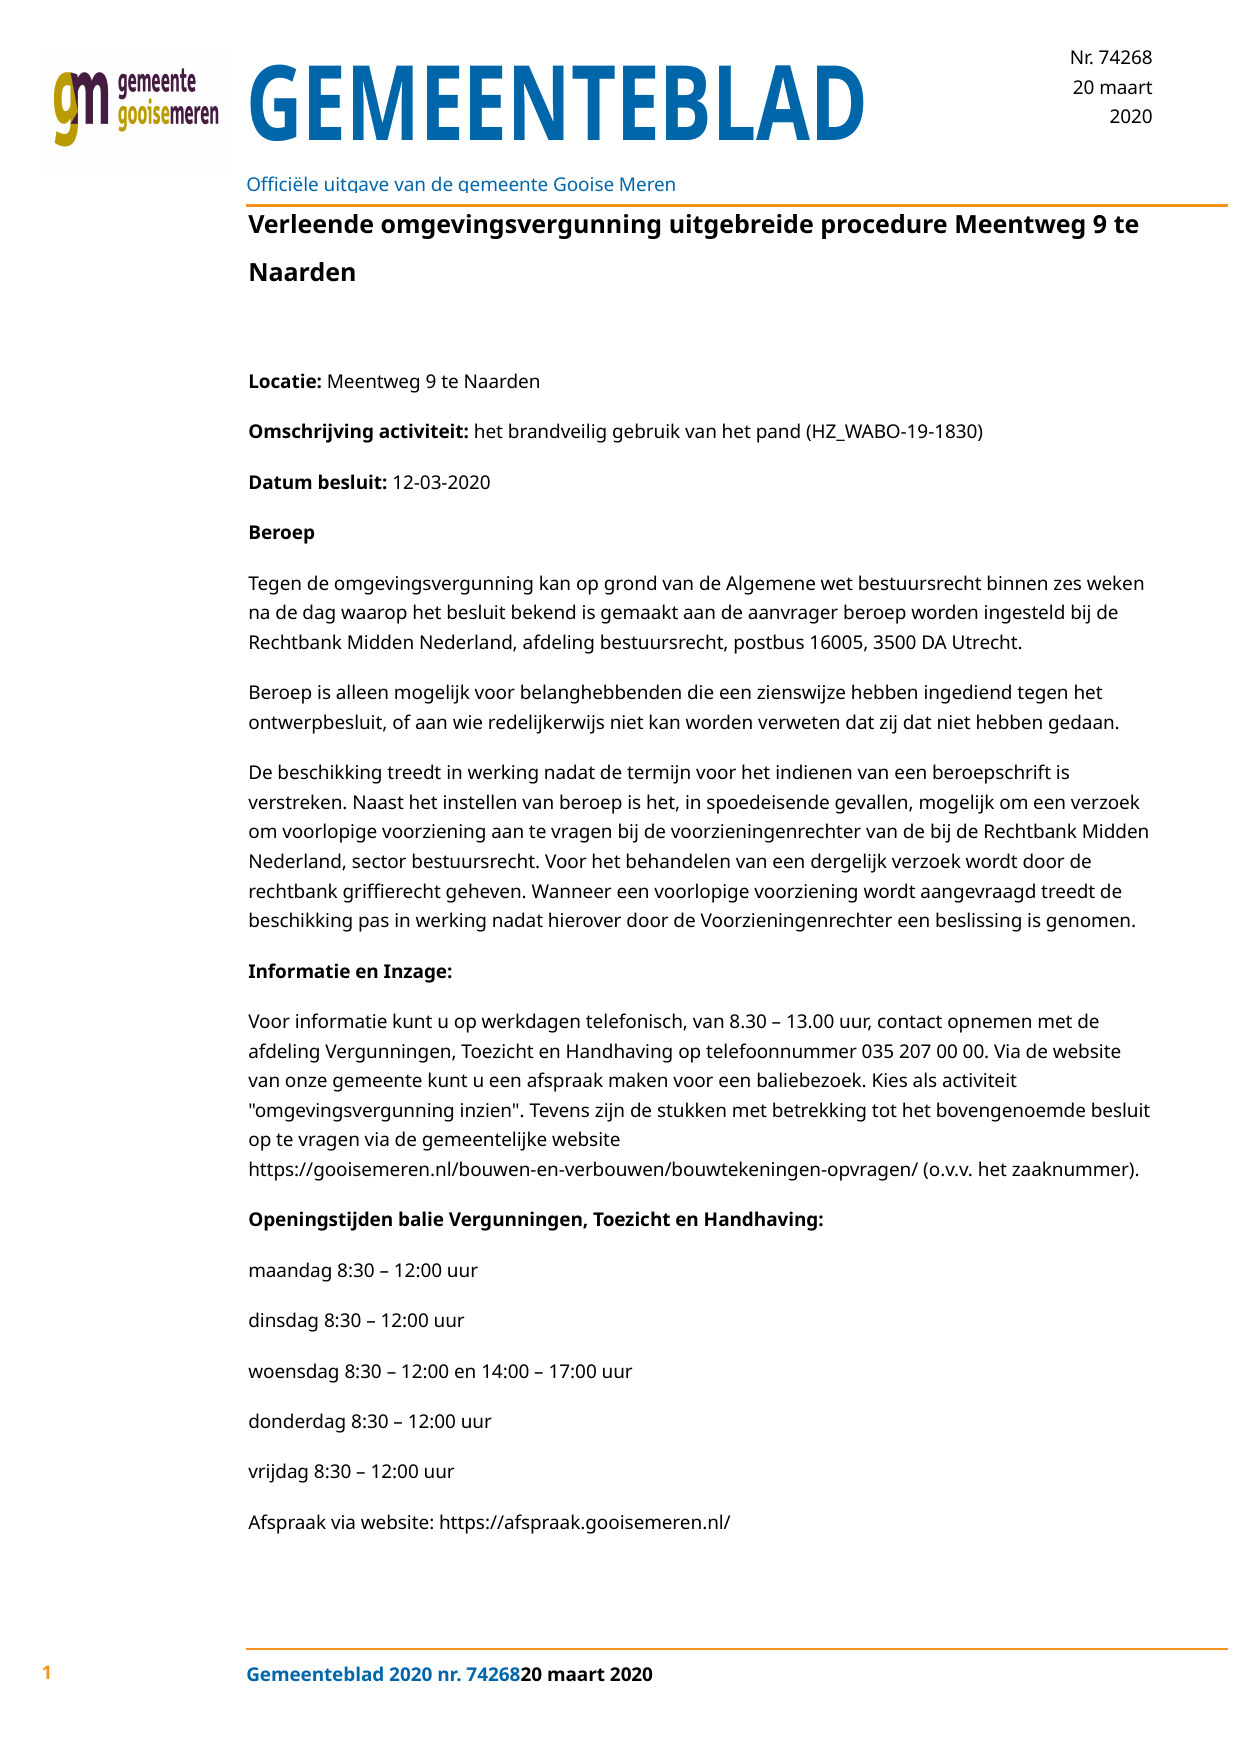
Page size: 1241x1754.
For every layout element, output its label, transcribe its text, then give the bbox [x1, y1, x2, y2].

text De beschikking treedt in werking nadat de termijn voor het indienen van een beroepschrift is verstreken. Naast het instellen van beroep is het, in spoedeisende gevallen, mogelijk om een verzoek om voorlopige voorziening aan te vragen bij de voorzieningenrechter van de bij de Rechtbank Midden Nederland, sector bestuursrecht. Voor het behandelen van een dergelijk verzoek wordt door de rechtbank griffierecht geheven. Wanneer een voorlopige voorziening wordt aangevraagd treedt de beschikking pas in werking nadat hierover door de Voorzieningenrechter een beslissing is genomen. [248, 759, 1152, 933]
text Locatie: Meentweg 9 te Naarden [248, 368, 1152, 394]
text donderdag 8:30 – 12:00 uur [248, 1408, 1152, 1434]
text woensdag 8:30 – 12:00 en 14:00 – 17:00 uur [248, 1358, 1152, 1384]
text maandag 8:30 – 12:00 uur [248, 1257, 1152, 1283]
text vrijdag 8:30 – 12:00 uur [248, 1459, 1152, 1484]
text Beroep [248, 519, 1152, 545]
text Omschrijving activiteit: het brandveilig gebruik van het pand (HZ_WABO-19-1830) [248, 419, 1152, 444]
text Openingstijden balie Vergunningen, Toezicht en Handhaving: [248, 1207, 1152, 1232]
text Datum besluit: 12-03-2020 [248, 469, 1152, 495]
text dinsdag 8:30 – 12:00 uur [248, 1307, 1152, 1333]
text Voor informatie kunt u op werkdagen telefonisch, van 8.30 – 13.00 uur, contact opnemen met de afdeling Vergunningen, Toezicht en Handhaving op telefoonnummer 035 207 00 00. Via de website van onze gemeente kunt u een afspraak maken voor een baliebezoek. Kies als activiteit "omgevingsvergunning inzien". Tevens zijn de stukken met betrekking tot het bovengenoemde besluit op te vragen via de gemeentelijke website https://gooisemeren.nl/bouwen-en-verbouwen/bouwtekeningen-opvragen/ (o.v.v. het zaaknummer). [248, 1008, 1152, 1182]
text Tegen de omgevingsvergunning kan op grond van de Algemene wet bestuursrecht binnen zes weken na de dag waarop het besluit bekend is gemaakt aan de aanvrager beroep worden ingesteld bij de Rechtbank Midden Nederland, afdeling bestuursrecht, postbus 16005, 3500 DA Utrecht. [248, 570, 1152, 655]
text Verleende omgevingsvergunning uitgebreide procedure Meentweg 9 te Naarden [248, 207, 1152, 288]
text Afspraak via website: https://afspraak.gooisemeren.nl/ [248, 1509, 1152, 1535]
text Informatie en Inzage: [248, 958, 1152, 984]
text Beroep is alleen mogelijk voor belanghebbenden die een zienswijze hebben ingediend tegen het ontwerpbesluit, of aan wie redelijkerwijs niet kan worden verweten dat zij dat niet hebben gedaan. [248, 679, 1152, 735]
picture [41, 47, 231, 172]
